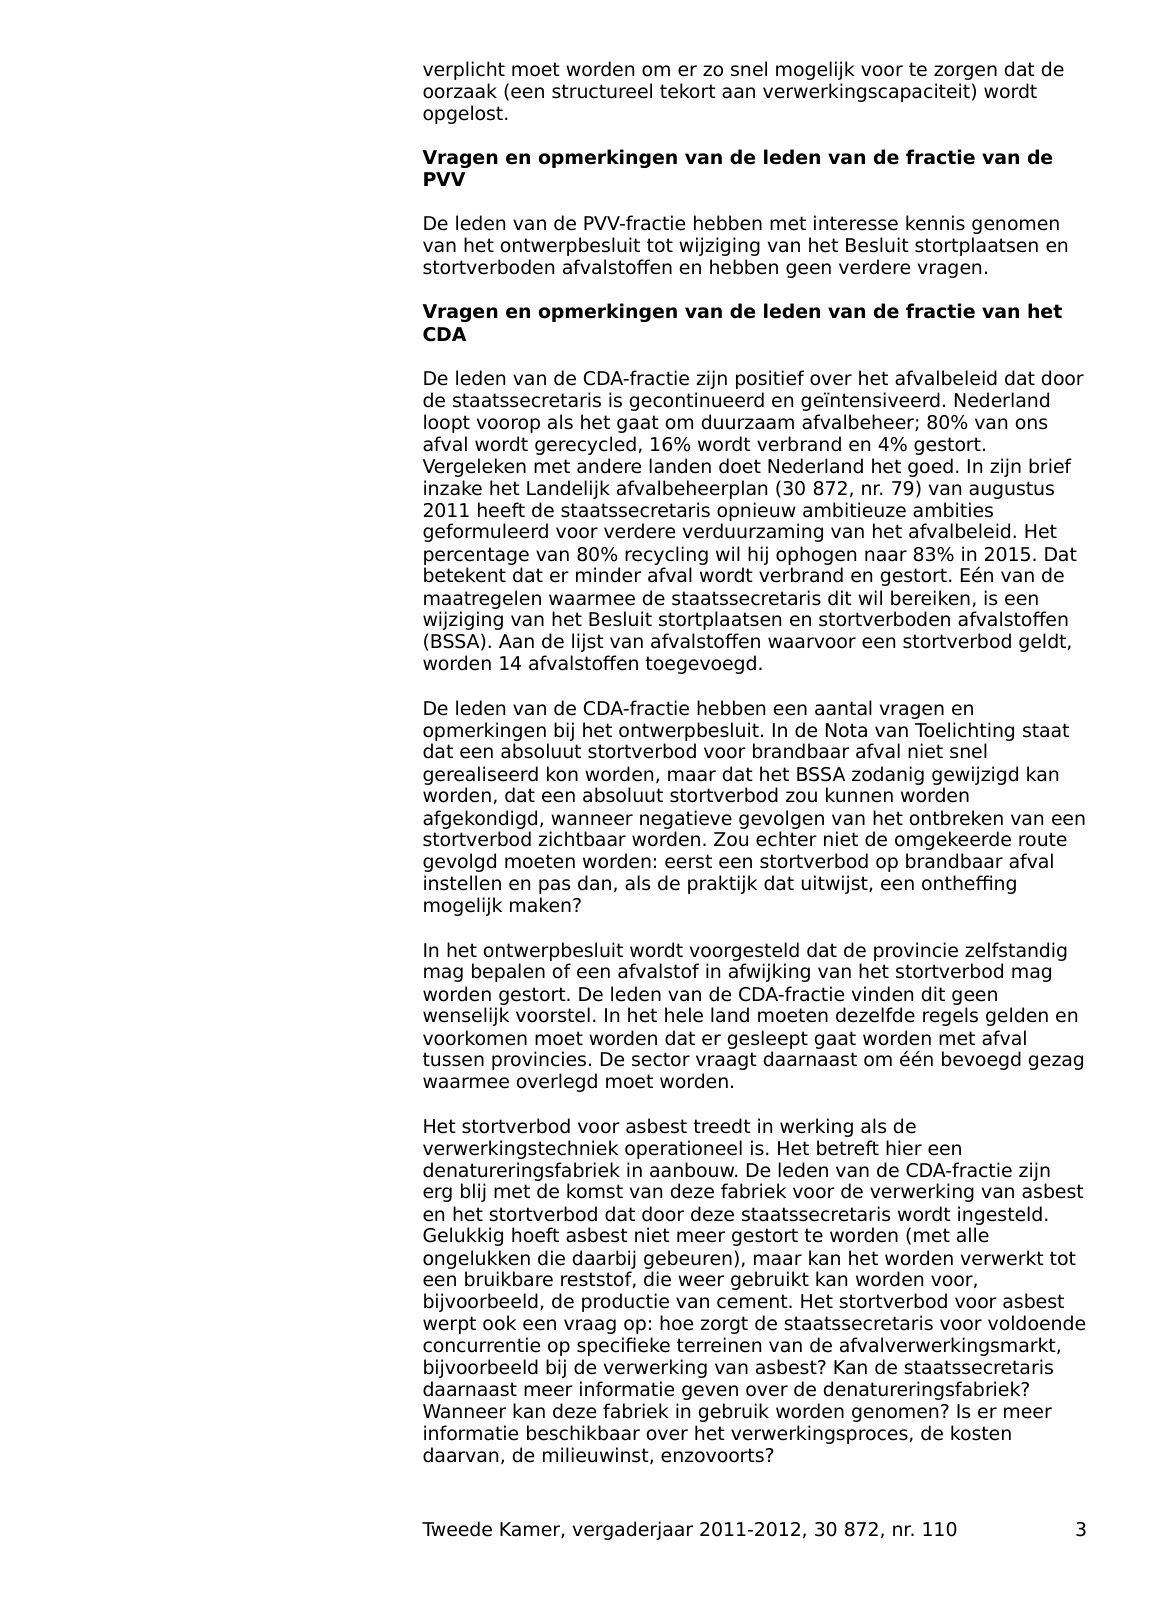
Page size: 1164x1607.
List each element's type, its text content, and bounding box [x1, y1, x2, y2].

text Het stortverbod voor asbest treedt in werking als de verwerkingstechniek operationeel is. Het betreft hier een denatureringsfabriek in aanbouw. De leden van de CDA-fractie zijn erg blij met de komst van deze fabriek voor de verwerking van asbest en het stortverbod dat door deze staatssecretaris wordt ingesteld. Gelukkig hoeft asbest niet meer gestort te worden (met alle ongelukken die daarbij gebeuren), maar kan het worden verwerkt tot een bruikbare reststof, die weer gebruikt kan worden voor, bijvoorbeeld, de productie van cement. Het stortverbod voor asbest werpt ook een vraag op: hoe zorgt de staatssecretaris voor voldoende concurrentie op specifieke terreinen van de afvalverwerkingsmarkt, bijvoorbeeld bij de verwerking van asbest? Kan de staatssecretaris daarnaast meer informatie geven over de denatureringsfabriek? Wanneer kan deze fabriek in gebruik worden genomen? Is er meer informatie beschikbaar over het verwerkingsproces, de kosten daarvan, de milieuwinst, enzovoorts? [422, 1116, 1087, 1467]
text In het ontwerpbesluit wordt voorgesteld dat de provincie zelfstandig mag bepalen of een afvalstof in afwijking van het stortverbod mag worden gestort. De leden van de CDA-fractie vinden dit geen wenselijk voorstel. In het hele land moeten dezelfde regels gelden en voorkomen moet worden dat er gesleept gaat worden met afval tussen provincies. De sector vraagt daarnaast om één bevoegd gezag waarmee overlegd moet worden. [422, 939, 1087, 1093]
text De leden van de PVV-fractie hebben met interesse kennis genomen van het ontwerpbesluit tot wijziging van het Besluit stortplaatsen en stortverboden afvalstoffen en hebben geen verdere vragen. [422, 213, 1087, 279]
text verplicht moet worden om er zo snel mogelijk voor te zorgen dat de oorzaak (een structureel tekort aan verwerkingscapaciteit) wordt opgelost. [422, 59, 1087, 125]
text De leden van de CDA-fractie hebben een aantal vragen en opmerkingen bij het ontwerpbesluit. In de Nota van Toelichting staat dat een absoluut stortverbod voor brandbaar afval niet snel gerealiseerd kon worden, maar dat het BSSA zodanig gewijzigd kan worden, dat een absoluut stortverbod zou kunnen worden afgekondigd, wanneer negatieve gevolgen van het ontbreken van een stortverbod zichtbaar worden. Zou echter niet de omgekeerde route gevolgd moeten worden: eerst een stortverbod op brandbaar afval instellen en pas dan, als de praktijk dat uitwijst, een ontheffing mogelijk maken? [422, 697, 1087, 917]
subtitle Vragen en opmerkingen van de leden van de fractie van de PVV [422, 147, 1087, 191]
subtitle Vragen en opmerkingen van de leden van de fractie van het CDA [422, 301, 1087, 345]
text De leden van de CDA-fractie zijn positief over het afvalbeleid dat door de staatssecretaris is gecontinueerd en geïntensiveerd. Nederland loopt voorop als het gaat om duurzaam afvalbeheer; 80% van ons afval wordt gerecycled, 16% wordt verbrand en 4% gestort. Vergeleken met andere landen doet Nederland het goed. In zijn brief inzake het Landelijk afvalbeheerplan (30 872, nr. 79) van augustus 2011 heeft de staatssecretaris opnieuw ambitieuze ambities geformuleerd voor verdere verduurzaming van het afvalbeleid. Het percentage van 80% recycling wil hij ophogen naar 83% in 2015. Dat betekent dat er minder afval wordt verbrand en gestort. Eén van de maatregelen waarmee de staatssecretaris dit wil bereiken, is een wijziging van het Besluit stortplaatsen en stortverboden afvalstoffen (BSSA). Aan de lijst van afvalstoffen waarvoor een stortverbod geldt, worden 14 afvalstoffen toegevoegd. [422, 368, 1087, 675]
